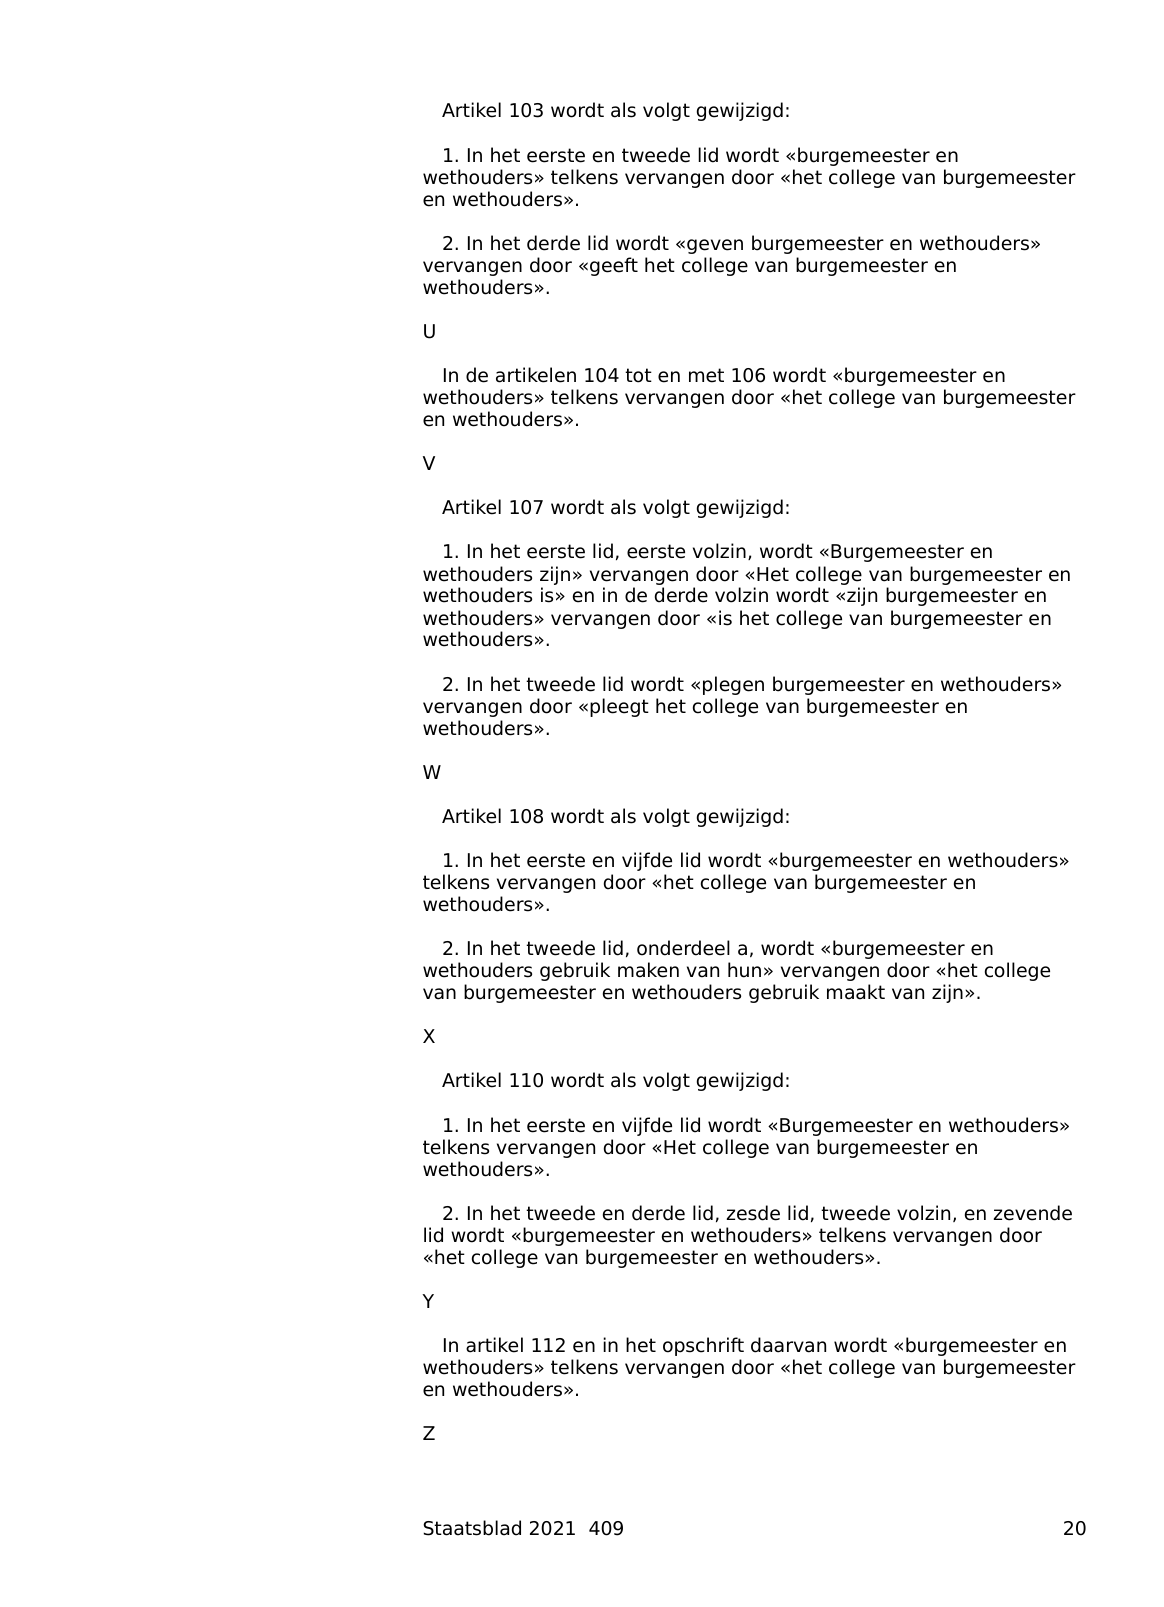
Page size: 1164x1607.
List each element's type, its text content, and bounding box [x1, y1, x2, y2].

text Y [422, 1291, 1087, 1313]
text W [422, 762, 1087, 784]
text 2. In het derde lid wordt «geven burgemeester en wethouders» vervangen door «geeft het college van burgemeester en wethouders». [422, 233, 1087, 299]
text Artikel 108 wordt als volgt gewijzigd: [422, 806, 1087, 828]
text 2. In het tweede lid, onderdeel a, wordt «burgemeester en wethouders gebruik maken van hun» vervangen door «het college van burgemeester en wethouders gebruik maakt van zijn». [422, 938, 1087, 1004]
text Artikel 107 wordt als volgt gewijzigd: [422, 497, 1087, 519]
text V [422, 453, 1087, 475]
text In artikel 112 en in het opschrift daarvan wordt «burgemeester en wethouders» telkens vervangen door «het college van burgemeester en wethouders». [422, 1335, 1087, 1401]
text 1. In het eerste en tweede lid wordt «burgemeester en wethouders» telkens vervangen door «het college van burgemeester en wethouders». [422, 144, 1087, 211]
text U [422, 321, 1087, 343]
text 2. In het tweede en derde lid, zesde lid, tweede volzin, en zevende lid wordt «burgemeester en wethouders» telkens vervangen door «het college van burgemeester en wethouders». [422, 1203, 1087, 1269]
text Z [422, 1423, 1087, 1445]
text X [422, 1026, 1087, 1048]
text 1. In het eerste lid, eerste volzin, wordt «Burgemeester en wethouders zijn» vervangen door «Het college van burgemeester en wethouders is» en in de derde volzin wordt «zijn burgemeester en wethouders» vervangen door «is het college van burgemeester en wethouders». [422, 541, 1087, 651]
text 2. In het tweede lid wordt «plegen burgemeester en wethouders» vervangen door «pleegt het college van burgemeester en wethouders». [422, 673, 1087, 739]
text In de artikelen 104 tot en met 106 wordt «burgemeester en wethouders» telkens vervangen door «het college van burgemeester en wethouders». [422, 365, 1087, 431]
text 1. In het eerste en vijfde lid wordt «Burgemeester en wethouders» telkens vervangen door «Het college van burgemeester en wethouders». [422, 1114, 1087, 1181]
text 1. In het eerste en vijfde lid wordt «burgemeester en wethouders» telkens vervangen door «het college van burgemeester en wethouders». [422, 850, 1087, 916]
text Artikel 110 wordt als volgt gewijzigd: [422, 1070, 1087, 1092]
text Artikel 103 wordt als volgt gewijzigd: [422, 100, 1087, 122]
